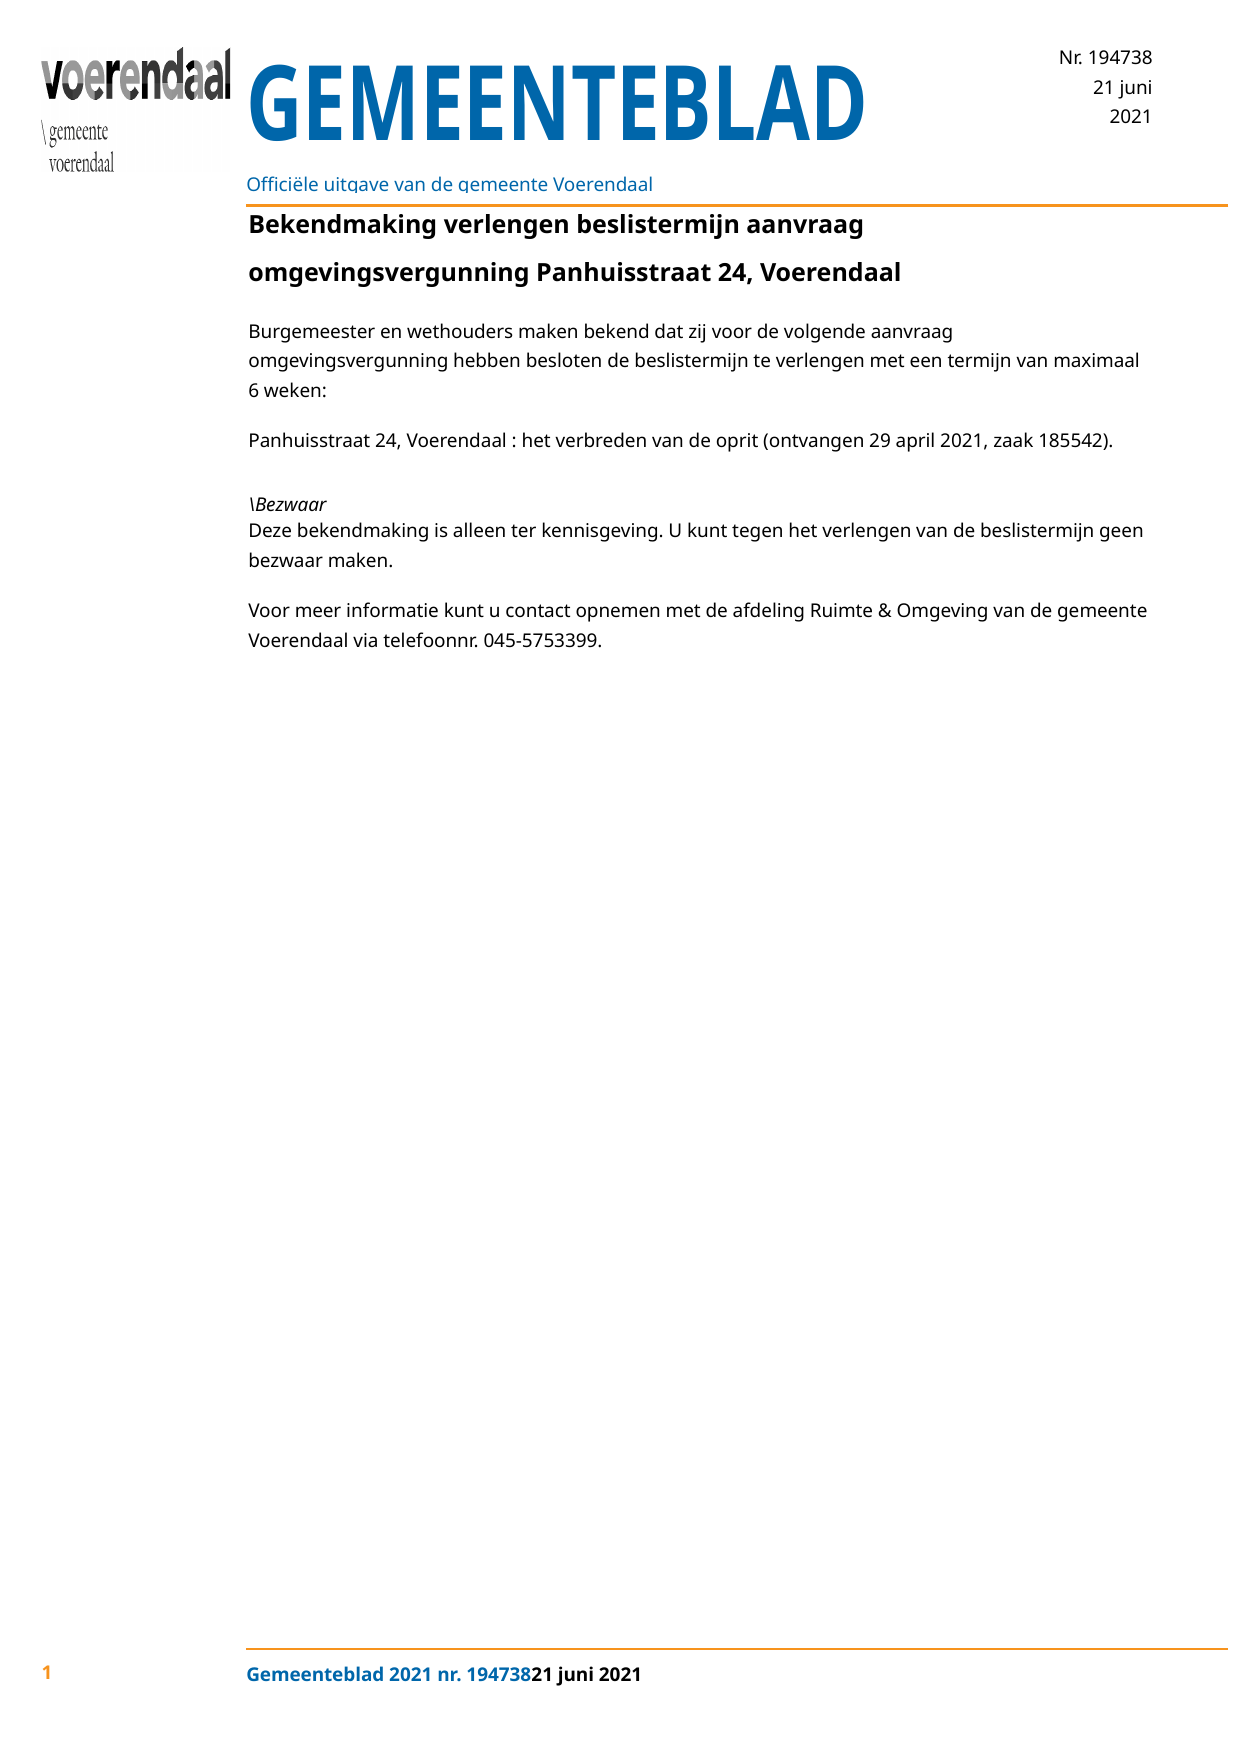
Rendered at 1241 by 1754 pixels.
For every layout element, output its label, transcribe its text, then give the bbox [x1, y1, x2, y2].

text Panhuisstraat 24, Voerendaal : het verbreden van de oprit (ontvangen 29 april 2021, zaak 185542). [248, 427, 1152, 453]
picture [41, 47, 231, 172]
text Burgemeester en wethouders maken bekend dat zij voor de volgende aanvraag omgevingsvergunning hebben besloten de beslistermijn te verlengen met een termijn van maximaal 6 weken: [248, 318, 1152, 403]
text \Bezwaar [248, 491, 1152, 517]
text Deze bekendmaking is alleen ter kennisgeving. U kunt tegen het verlengen van de beslistermijn geen bezwaar maken. [248, 517, 1152, 572]
text Bekendmaking verlengen beslistermijn aanvraag omgevingsvergunning Panhuisstraat 24, Voerendaal [248, 207, 1152, 288]
text Voor meer informatie kunt u contact opnemen met de afdeling Ruimte & Omgeving van de gemeente Voerendaal via telefoonnr. 045-5753399. [248, 597, 1152, 652]
